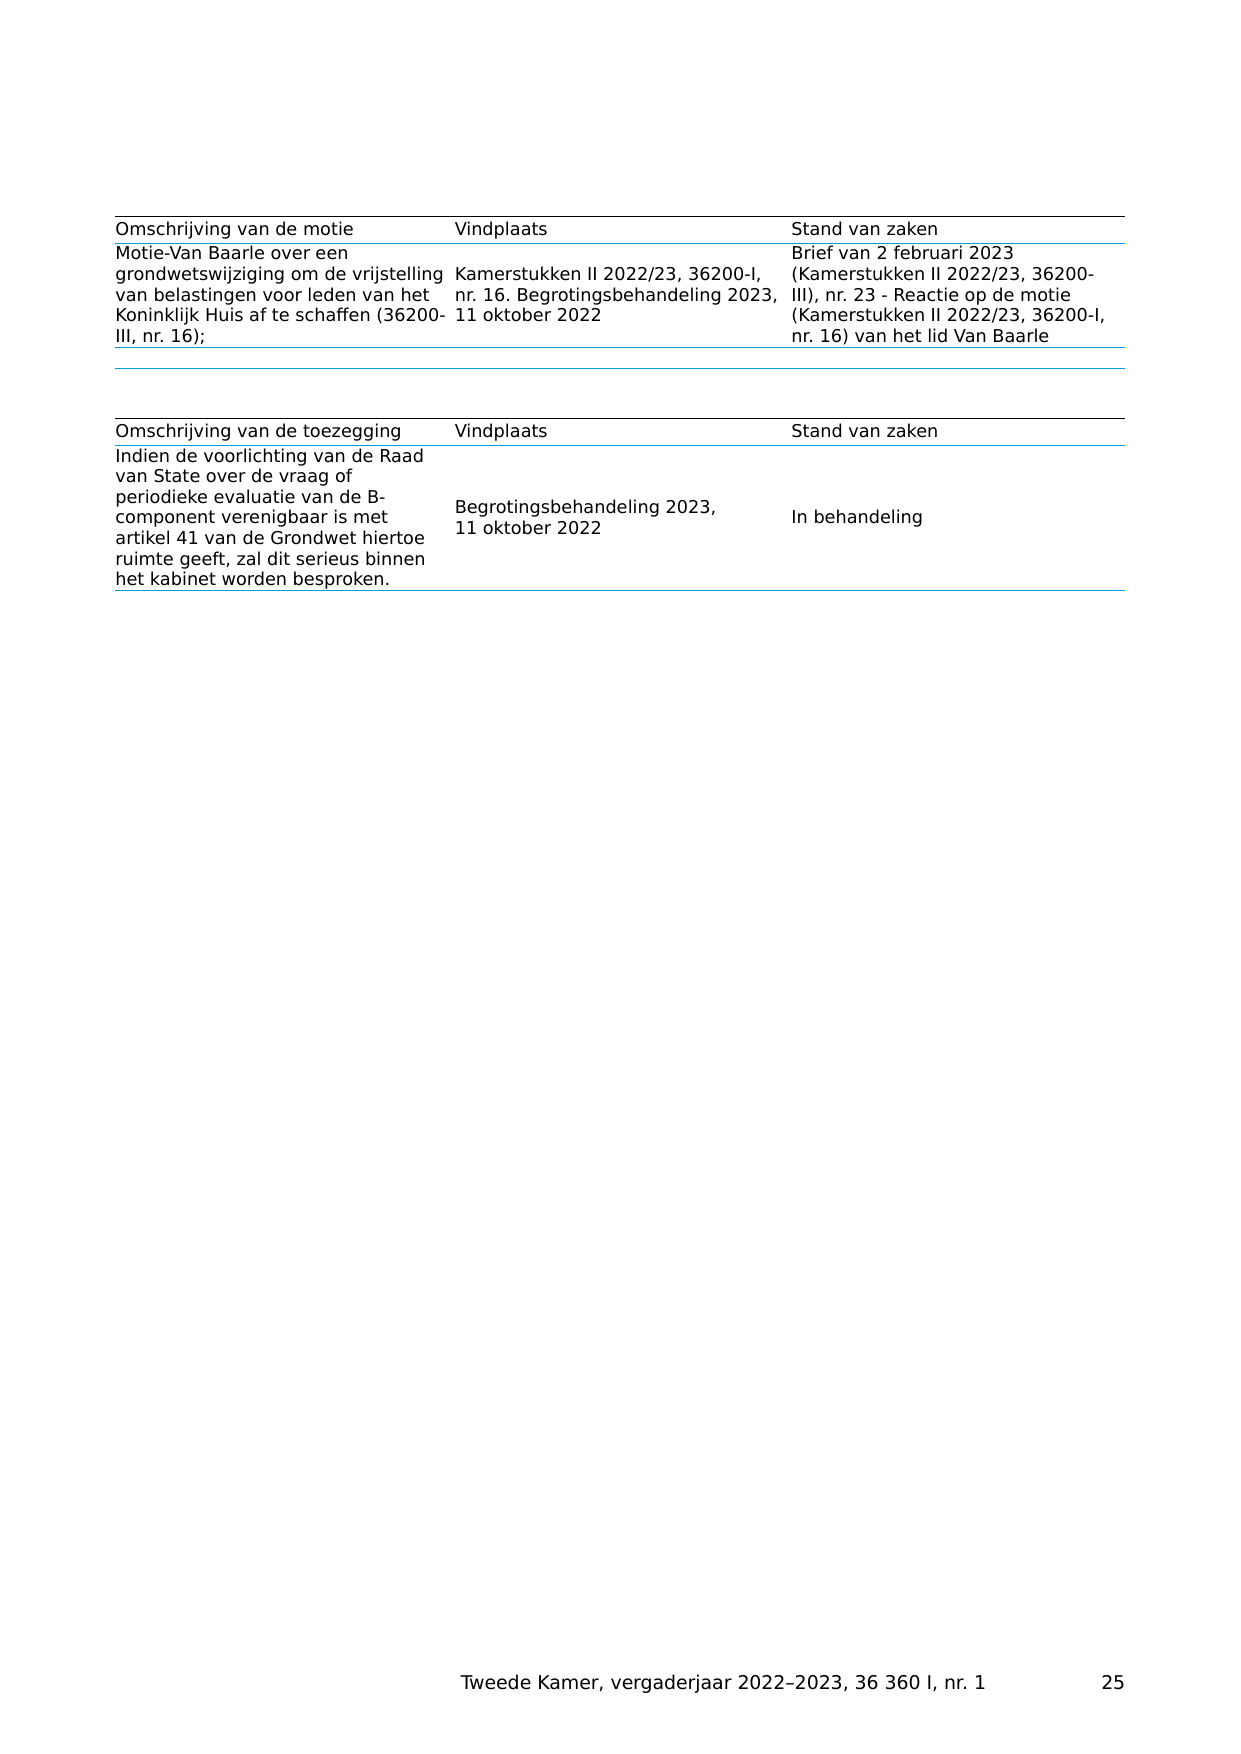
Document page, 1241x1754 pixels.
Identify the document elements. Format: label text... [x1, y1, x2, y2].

table_cell In behandeling [788, 446, 1125, 590]
table_cell Begrotingsbehandeling 2023, 11 oktober 2022 [452, 446, 788, 590]
table_cell Vindplaats [452, 217, 788, 243]
table_cell [452, 348, 788, 367]
table_cell [115, 348, 452, 367]
table_cell Vindplaats [452, 419, 788, 445]
table_header Tabel 15 Door de Staten-Generaal aanvaarde moties [115, 191, 1125, 216]
table_cell Brief van 2 februari 2023 (Kamerstukken II 2022/23, 36200-III), nr. 23 - Reactie op de motie (Kamerstukken II 2022/23, 36200-I, nr. 16) van het lid Van Baarle [788, 244, 1125, 346]
table_cell Omschrijving van de toezegging [115, 419, 452, 445]
table_cell Indien de voorlichting van de Raad van State over de vraag of periodieke evaluatie van de B-component verenigbaar is met artikel 41 van de Grondwet hiertoe ruimte geeft, zal dit serieus binnen het kabinet worden besproken. [115, 446, 452, 590]
table_cell [788, 348, 1125, 367]
table_cell Stand van zaken [788, 419, 1125, 445]
table_cell Kamerstukken II 2022/23, 36200-I, nr. 16. Begrotingsbehandeling 2023, 11 oktober 2022 [452, 244, 788, 346]
table_cell Stand van zaken [788, 217, 1125, 243]
table_cell Motie-Van Baarle over een grondwetswijziging om de vrijstelling van belastingen voor leden van het Koninklijk Huis af te schaffen (36200-III, nr. 16); [115, 244, 452, 346]
table_cell Omschrijving van de motie [115, 217, 452, 243]
table_header Tabel 16 Door bewindslieden gedane toezeggingen [115, 393, 1125, 418]
